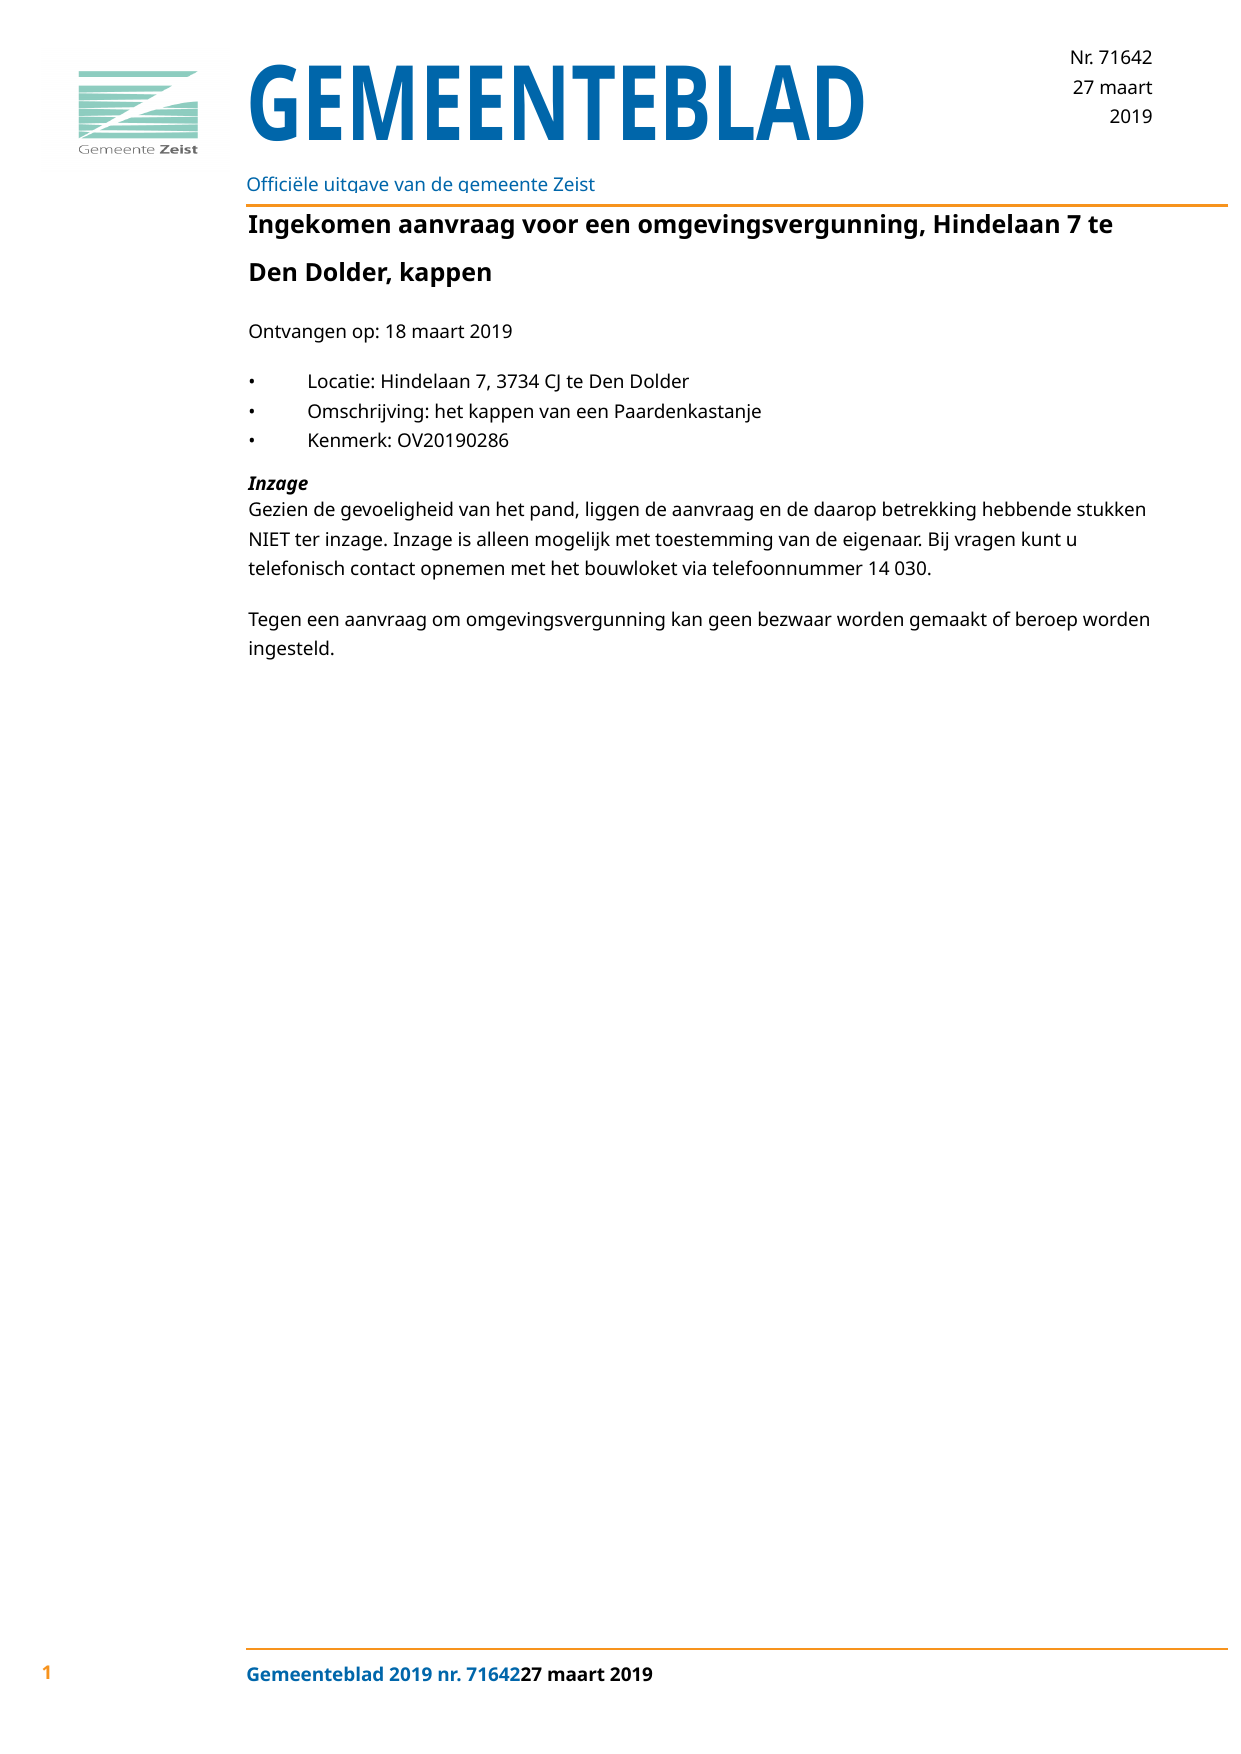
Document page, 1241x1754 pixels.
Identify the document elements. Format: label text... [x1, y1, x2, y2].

list Locatie: Hindelaan 7, 3734 CJ te Den Dolder [248, 368, 1152, 394]
list Omschrijving: het kappen van een Paardenkastanje [248, 398, 1152, 424]
picture [41, 47, 231, 172]
text Tegen een aanvraag om omgevingsvergunning kan geen bezwaar worden gemaakt of beroep worden ingesteld. [248, 606, 1152, 661]
text Ontvangen op: 18 maart 2019 [248, 318, 1152, 344]
text Inzage [248, 471, 1152, 496]
text Gezien de gevoeligheid van het pand, liggen de aanvraag en de daarop betrekking hebbende stukken NIET ter inzage. Inzage is alleen mogelijk met toestemming van de eigenaar. Bij vragen kunt u telefonisch contact opnemen met het bouwloket via telefoonnummer 14 030. [248, 496, 1152, 581]
list Kenmerk: OV20190286 [248, 427, 1152, 453]
text Ingekomen aanvraag voor een omgevingsvergunning, Hindelaan 7 te Den Dolder, kappen [248, 207, 1152, 288]
